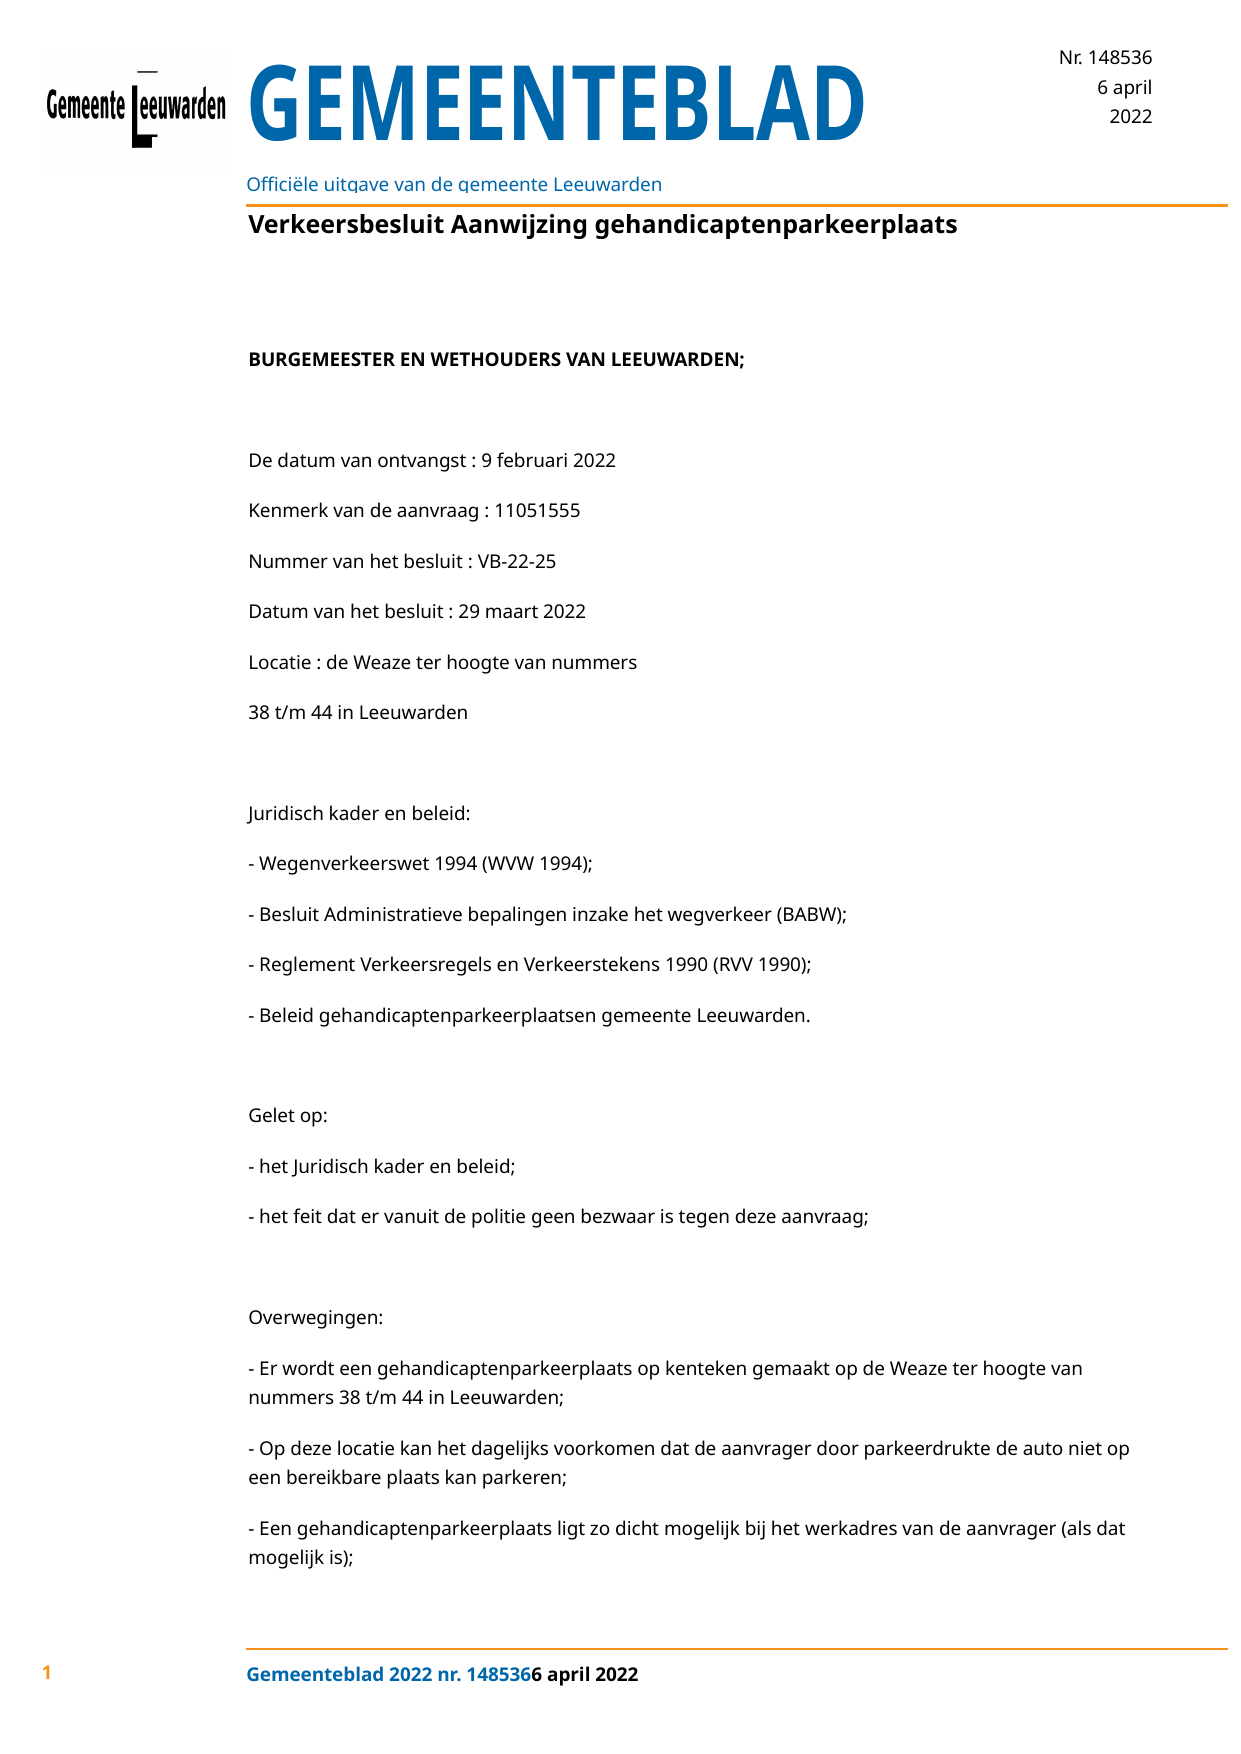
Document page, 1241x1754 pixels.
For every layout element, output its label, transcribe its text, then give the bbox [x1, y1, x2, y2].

text - Beleid gehandicaptenparkeerplaatsen gemeente Leeuwarden. [248, 1002, 1152, 1028]
text - Besluit Administratieve bepalingen inzake het wegverkeer (BABW); [248, 901, 1152, 927]
text Juridisch kader en beleid: [248, 800, 1152, 826]
picture [41, 47, 231, 172]
text De datum van ontvangst : 9 februari 2022 [248, 447, 1152, 473]
text Kenmerk van de aanvraag : 11051555 [248, 498, 1152, 523]
text - het Juridisch kader en beleid; [248, 1153, 1152, 1179]
text - Een gehandicaptenparkeerplaats ligt zo dicht mogelijk bij het werkadres van de aanvrager (als dat mogelijk is); [248, 1515, 1152, 1570]
text Overwegingen: [248, 1304, 1152, 1330]
text - Op deze locatie kan het dagelijks voorkomen dat de aanvrager door parkeerdrukte de auto niet op een bereikbare plaats kan parkeren; [248, 1435, 1152, 1490]
text - Reglement Verkeersregels en Verkeerstekens 1990 (RVV 1990); [248, 951, 1152, 977]
text Verkeersbesluit Aanwijzing gehandicaptenparkeerplaats [248, 207, 1152, 241]
text BURGEMEESTER EN WETHOUDERS VAN LEEUWARDEN; [248, 346, 1152, 372]
text - Wegenverkeerswet 1994 (WVW 1994); [248, 851, 1152, 876]
text Datum van het besluit : 29 maart 2022 [248, 598, 1152, 624]
text Gelet op: [248, 1103, 1152, 1128]
text 38 t/m 44 in Leeuwarden [248, 699, 1152, 725]
text Locatie : de Weaze ter hoogte van nummers [248, 649, 1152, 675]
text - het feit dat er vanuit de politie geen bezwaar is tegen deze aanvraag; [248, 1203, 1152, 1229]
text - Er wordt een gehandicaptenparkeerplaats op kenteken gemaakt op de Weaze ter hoogte van nummers 38 t/m 44 in Leeuwarden; [248, 1355, 1152, 1410]
text Nummer van het besluit : VB-22-25 [248, 548, 1152, 574]
